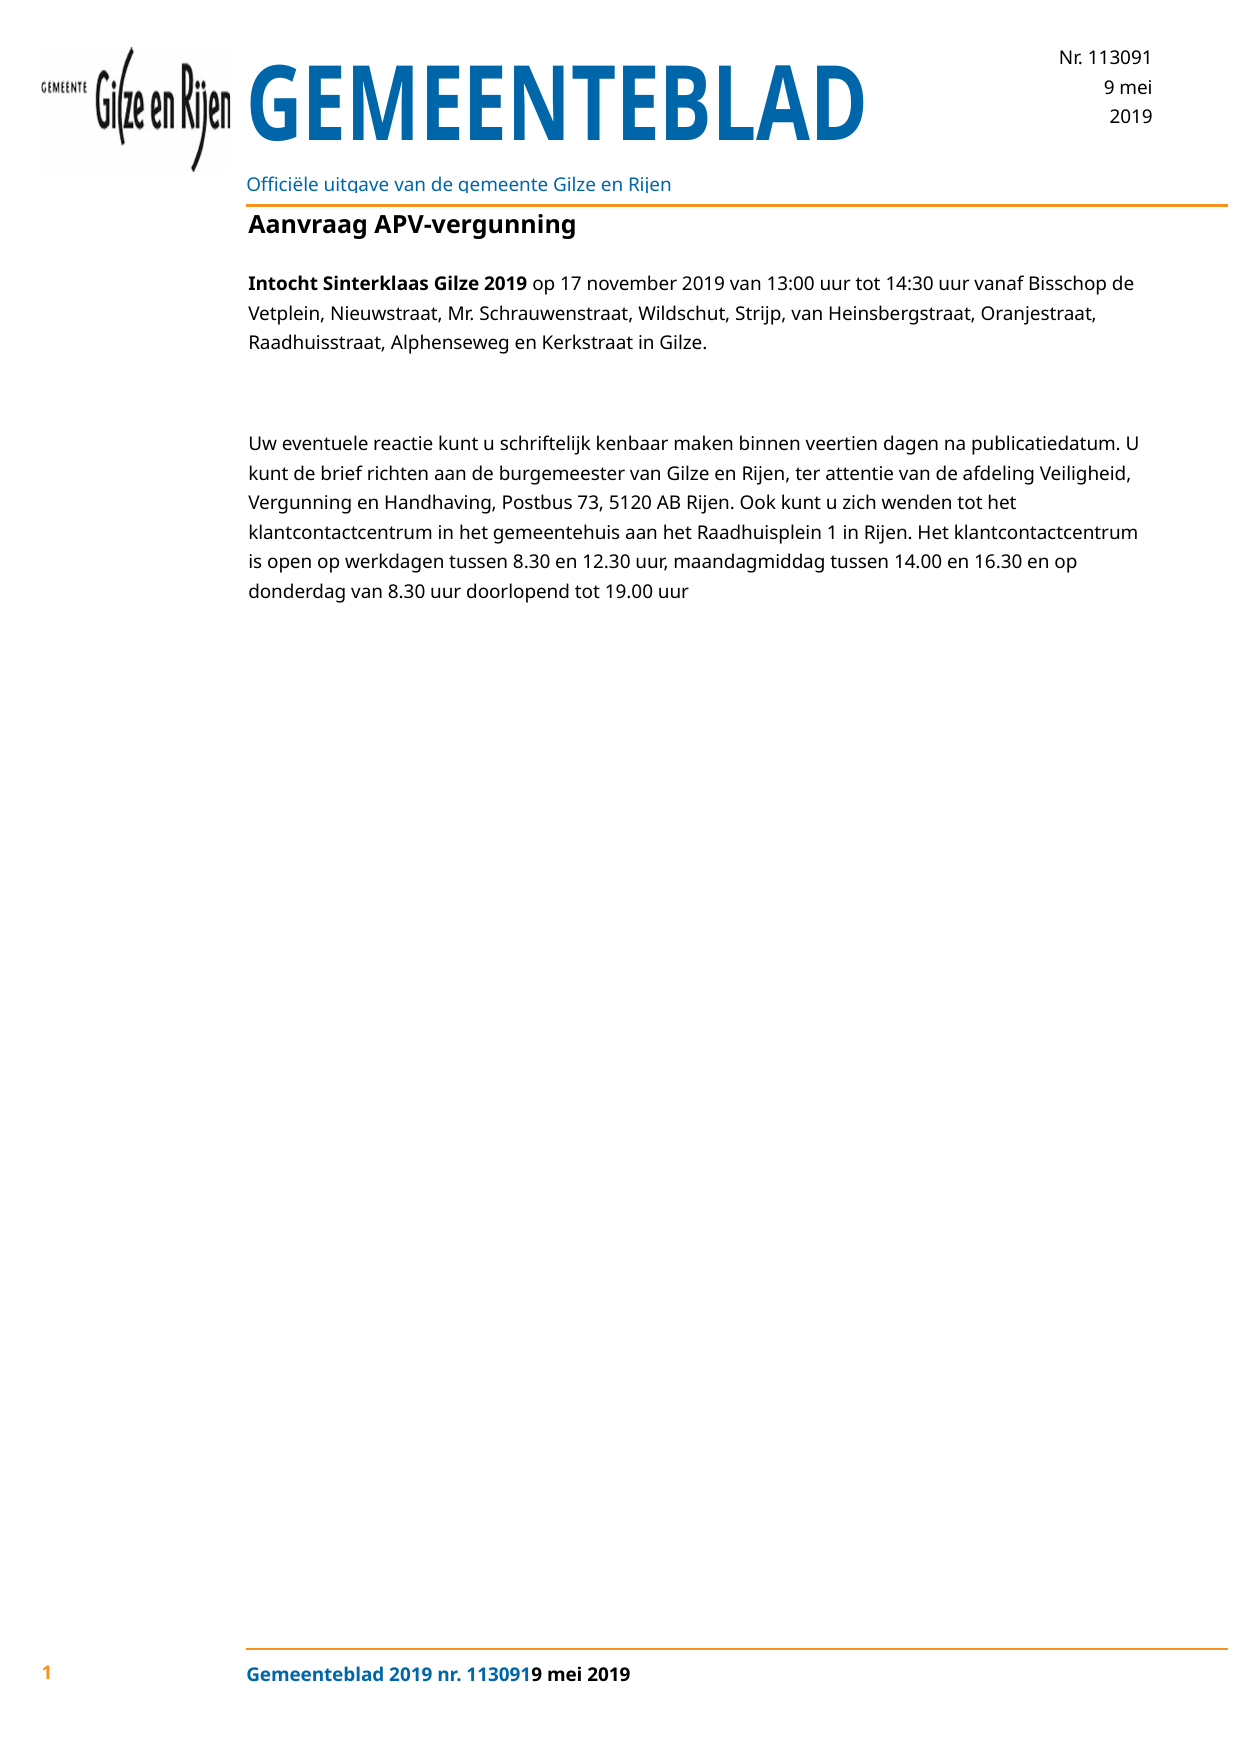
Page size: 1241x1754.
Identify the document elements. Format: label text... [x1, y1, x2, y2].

text Intocht Sinterklaas Gilze 2019 op 17 november 2019 van 13:00 uur tot 14:30 uur vanaf Bisschop de Vetplein, Nieuwstraat, Mr. Schrauwenstraat, Wildschut, Strijp, van Heinsbergstraat, Oranjestraat, Raadhuisstraat, Alphenseweg en Kerkstraat in Gilze. [248, 270, 1152, 355]
text Aanvraag APV-vergunning [248, 207, 1152, 241]
picture [41, 47, 231, 172]
text Uw eventuele reactie kunt u schriftelijk kenbaar maken binnen veertien dagen na publicatiedatum. U kunt de brief richten aan de burgemeester van Gilze en Rijen, ter attentie van de afdeling Veiligheid, Vergunning en Handhaving, Postbus 73, 5120 AB Rijen. Ook kunt u zich wenden tot het klantcontactcentrum in het gemeentehuis aan het Raadhuisplein 1 in Rijen. Het klantcontactcentrum is open op werkdagen tussen 8.30 en 12.30 uur, maandagmiddag tussen 14.00 en 16.30 en op donderdag van 8.30 uur doorlopend tot 19.00 uur [248, 430, 1152, 604]
